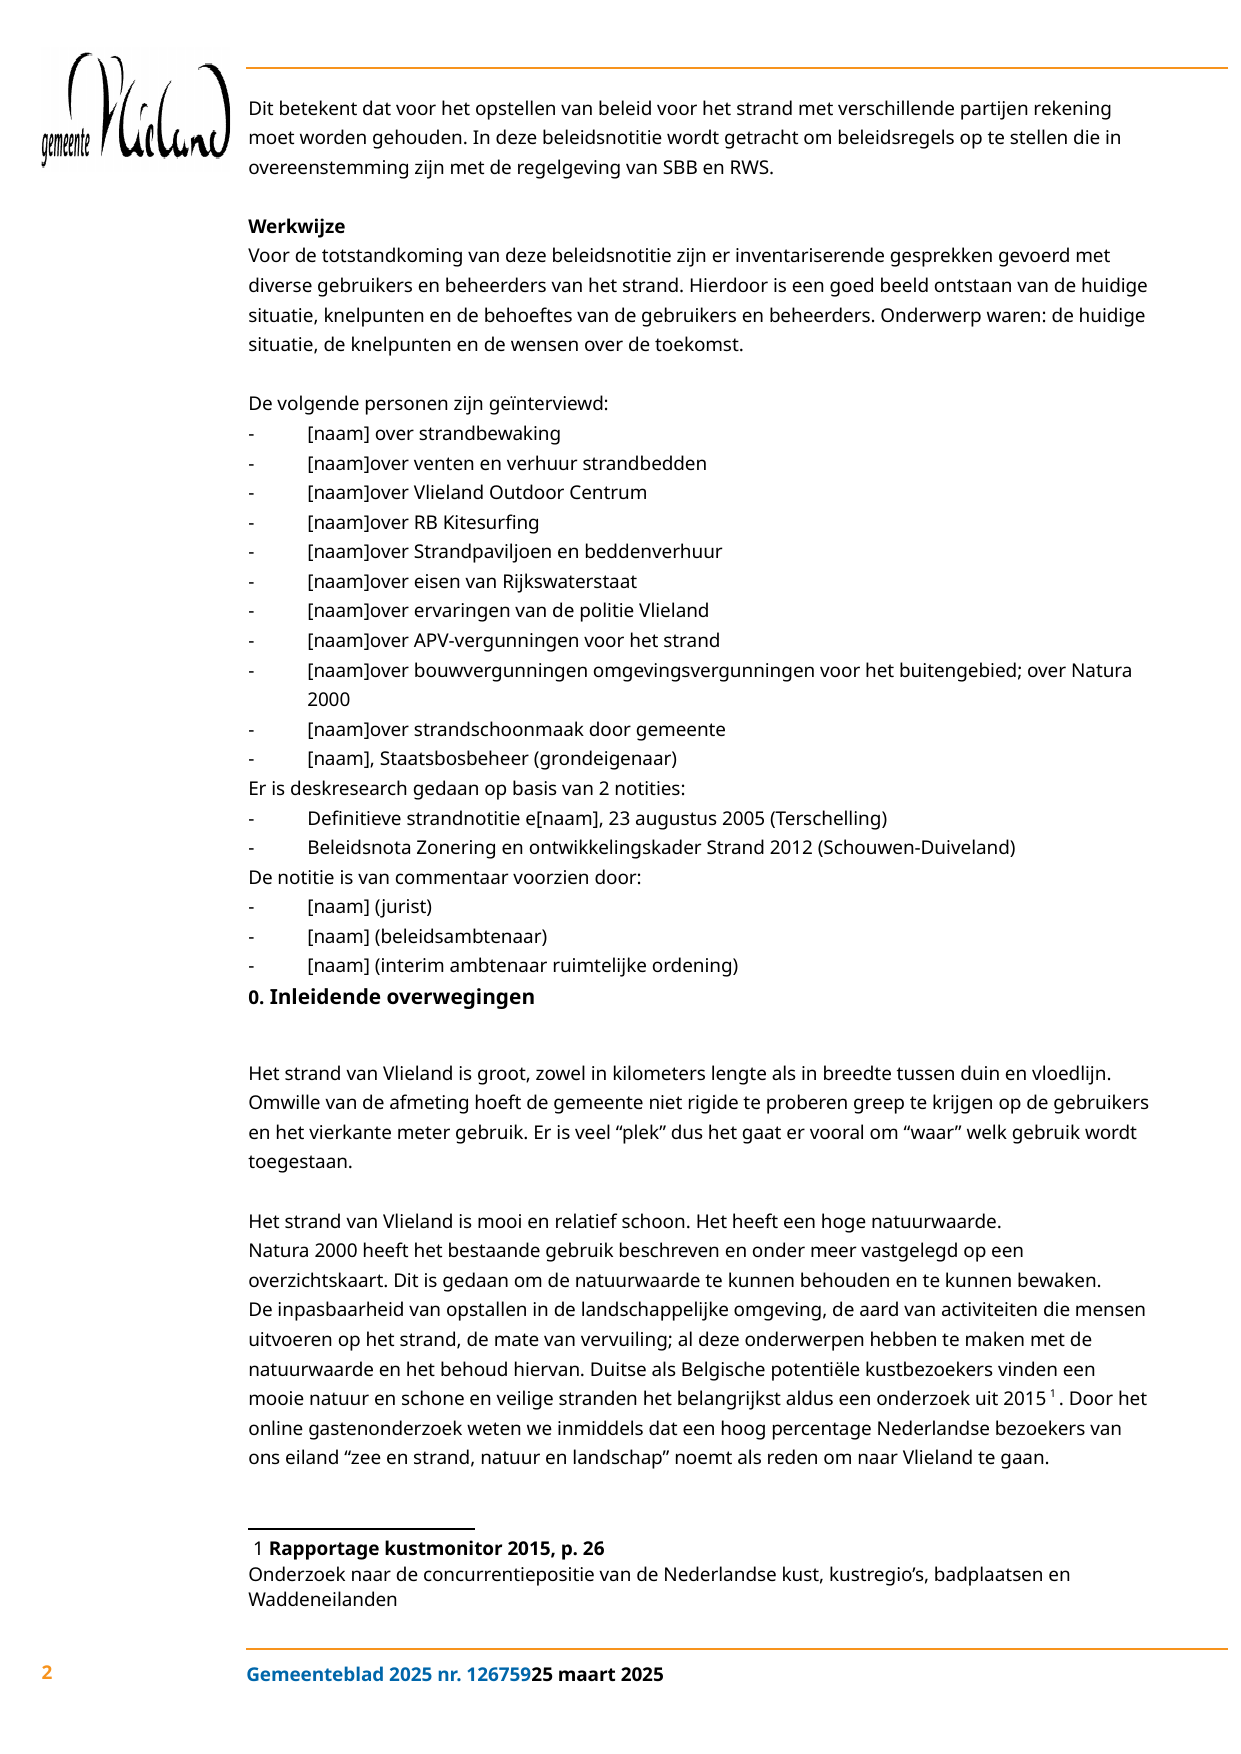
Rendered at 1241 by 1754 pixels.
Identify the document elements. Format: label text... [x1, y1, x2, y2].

list [naam], Staatsbosbeheer (grondeigenaar) [248, 746, 1152, 771]
list [naam]over eisen van Rijkswaterstaat [248, 568, 1152, 594]
text Het strand van Vlieland is groot, zowel in kilometers lengte als in breedte tussen duin en vloedlijn. [248, 1060, 1152, 1086]
text Onderzoek naar de concurrentiepositie van de Nederlandse kust, kustregio’s, badplaatsen en Waddeneilanden [248, 1561, 1152, 1612]
list [naam]over ervaringen van de politie Vlieland [248, 598, 1152, 623]
list [naam]over APV-vergunningen voor het strand [248, 627, 1152, 653]
text 0. Inleidende overwegingen [248, 982, 1152, 1011]
list [naam] (jurist) [248, 893, 1152, 919]
text Natura 2000 heeft het bestaande gebruik beschreven en onder meer vastgelegd op een overzichtskaart. Dit is gedaan om de natuurwaarde te kunnen behouden en te kunnen bewaken. [248, 1237, 1152, 1293]
list [naam] over strandbewaking [248, 420, 1152, 446]
list [naam] (beleidsambtenaar) [248, 923, 1152, 949]
list Definitieve strandnotitie e[naam], 23 augustus 2005 (Terschelling) [248, 805, 1152, 831]
list [naam] (interim ambtenaar ruimtelijke ordening) [248, 953, 1152, 978]
text Voor de totstandkoming van deze beleidsnotitie zijn er inventariserende gesprekken gevoerd met diverse gebruikers en beheerders van het strand. Hierdoor is een goed beeld ontstaan van de huidige situatie, knelpunten en de behoeftes van de gebruikers en beheerders. Onderwerp waren: de huidige situatie, de knelpunten en de wensen over de toekomst. [248, 243, 1152, 357]
text Er is deskresearch gedaan op basis van 2 notities: [248, 775, 1152, 801]
text Rapportage kustmonitor 2015, p. 26 [248, 1535, 1152, 1561]
text De volgende personen zijn geïnterviewd: [248, 391, 1152, 416]
text Omwille van de afmeting hoeft de gemeente niet rigide te proberen greep te krijgen op de gebruikers en het vierkante meter gebruik. Er is veel “plek” dus het gaat er vooral om “waar” welk gebruik wordt toegestaan. [248, 1089, 1152, 1174]
list [naam]over venten en verhuur strandbedden [248, 450, 1152, 476]
list [naam]over Strandpaviljoen en beddenverhuur [248, 538, 1152, 564]
list Beleidsnota Zonering en ontwikkelingskader Strand 2012 (Schouwen-Duiveland) [248, 834, 1152, 860]
text Werkwijze [248, 213, 1152, 239]
list [naam]over Vlieland Outdoor Centrum [248, 479, 1152, 505]
list [naam]over strandschoonmaak door gemeente [248, 716, 1152, 742]
text Dit betekent dat voor het opstellen van beleid voor het strand met verschillende partijen rekening moet worden gehouden. In deze beleidsnotitie wordt getracht om beleidsregels op te stellen die in overeenstemming zijn met de regelgeving van SBB en RWS. [248, 95, 1152, 180]
list [naam]over RB Kitesurfing [248, 509, 1152, 535]
list [naam]over bouwvergunningen omgevingsvergunningen voor het buitengebied; over Natura 2000 [248, 657, 1152, 712]
text Het strand van Vlieland is mooi en relatief schoon. Het heeft een hoge natuurwaarde. [248, 1208, 1152, 1234]
picture [41, 47, 231, 172]
text De inpasbaarheid van opstallen in de landschappelijke omgeving, de aard van activiteiten die mensen uitvoeren op het strand, de mate van vervuiling; al deze onderwerpen hebben te maken met de natuurwaarde en het behoud hiervan. Duitse als Belgische potentiële kustbezoekers vinden een mooie natuur en schone en veilige stranden het belangrijkst aldus een onderzoek uit 2015. Door het online gastenonderzoek weten we inmiddels dat een hoog percentage Nederlandse bezoekers van ons eiland “zee en strand, natuur en landschap” noemt als reden om naar Vlieland te gaan. [248, 1297, 1152, 1470]
text De notitie is van commentaar voorzien door: [248, 864, 1152, 890]
